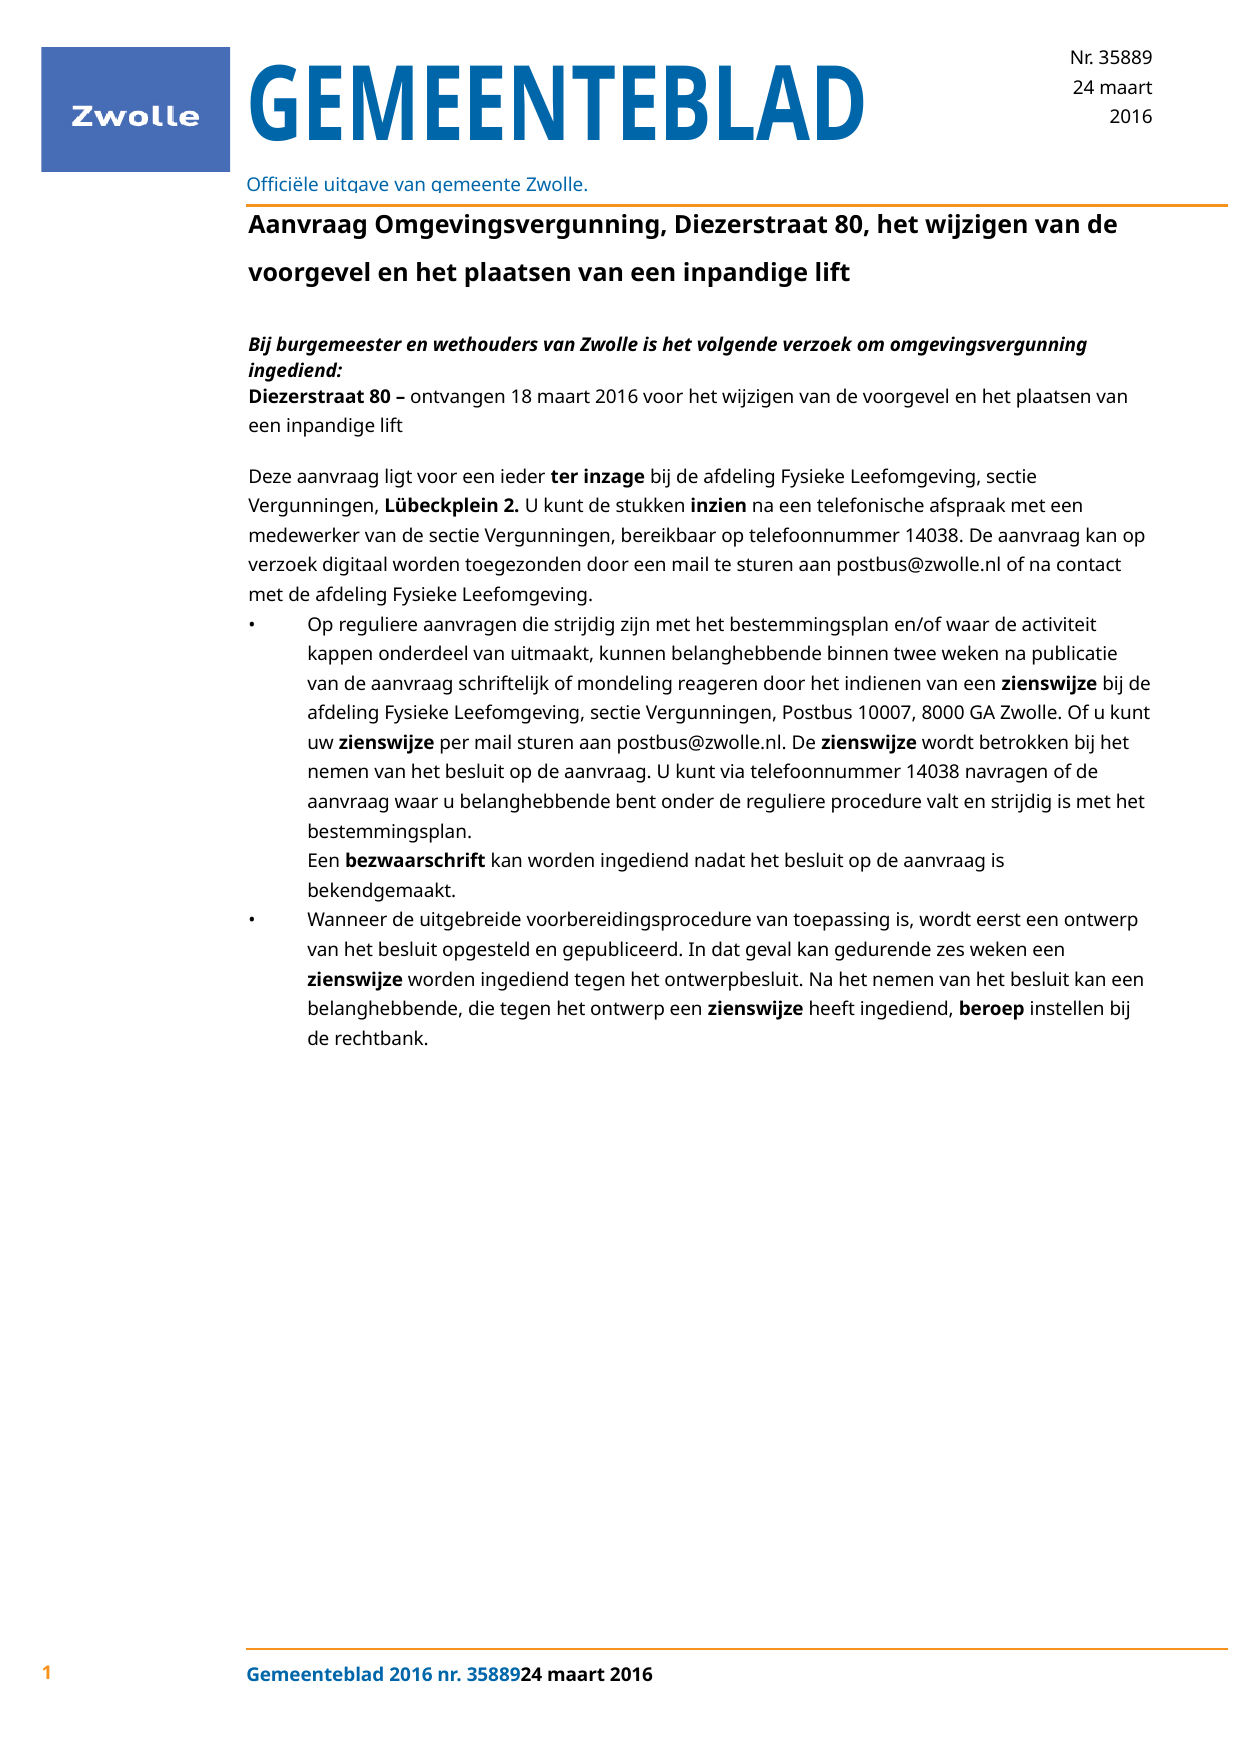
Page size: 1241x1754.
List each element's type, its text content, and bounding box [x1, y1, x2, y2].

text Bij burgemeester en wethouders van Zwolle is het volgende verzoek om omgevingsvergunning ingediend: [248, 331, 1152, 383]
text Deze aanvraag ligt voor een ieder ter inzage bij de afdeling Fysieke Leefomgeving, sectie Vergunningen, Lübeckplein 2. U kunt de stukken inzien na een telefonische afspraak met een medewerker van de sectie Vergunningen, bereikbaar op telefoonnummer 14038. De aanvraag kan op verzoek digitaal worden toegezonden door een mail te sturen aan postbus@zwolle.nl of na contact met de afdeling Fysieke Leefomgeving. [248, 463, 1152, 607]
text Aanvraag Omgevingsvergunning, Diezerstraat 80, het wijzigen van de voorgevel en het plaatsen van een inpandige lift [248, 207, 1152, 288]
list Wanneer de uitgebreide voorbereidingsprocedure van toepassing is, wordt eerst een ontwerp van het besluit opgesteld en gepubliceerd. In dat geval kan gedurende zes weken een zienswijze worden ingediend tegen het ontwerpbesluit. Na het nemen van het besluit kan een belanghebbende, die tegen het ontwerp een zienswijze heeft ingediend, beroep instellen bij de rechtbank. [248, 907, 1152, 1051]
list Een bezwaarschrift kan worden ingediend nadat het besluit op de aanvraag is bekendgemaakt. [248, 847, 1152, 903]
picture [41, 47, 231, 172]
list Op reguliere aanvragen die strijdig zijn met het bestemmingsplan en/of waar de activiteit kappen onderdeel van uitmaakt, kunnen belanghebbende binnen twee weken na publicatie van de aanvraag schriftelijk of mondeling reageren door het indienen van een zienswijze bij de afdeling Fysieke Leefomgeving, sectie Vergunningen, Postbus 10007, 8000 GA Zwolle. Of u kunt uw zienswijze per mail sturen aan postbus@zwolle.nl. De zienswijze wordt betrokken bij het nemen van het besluit op de aanvraag. U kunt via telefoonnummer 14038 navragen of de aanvraag waar u belanghebbende bent onder de reguliere procedure valt en strijdig is met het bestemmingsplan. [248, 611, 1152, 844]
text Diezerstraat 80 – ontvangen 18 maart 2016 voor het wijzigen van de voorgevel en het plaatsen van een inpandige lift [248, 383, 1152, 438]
